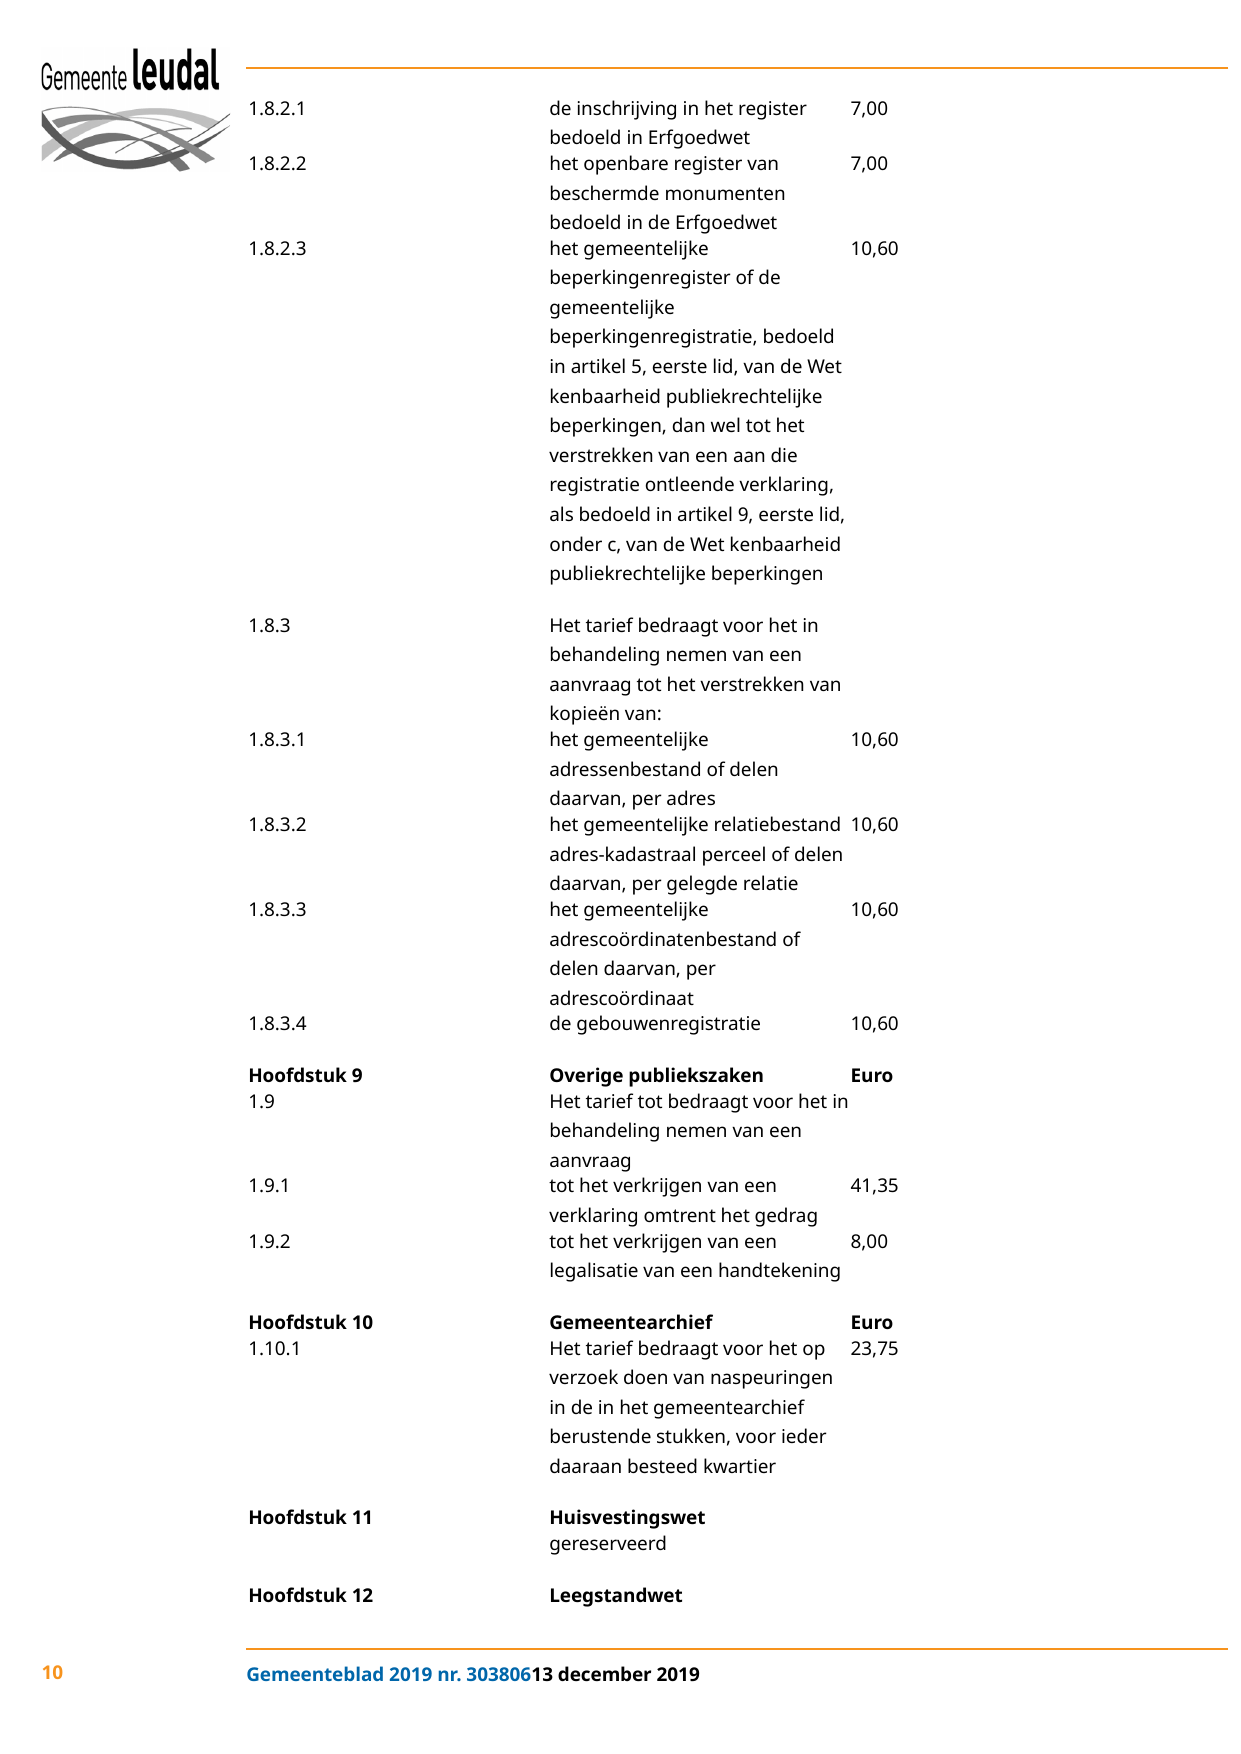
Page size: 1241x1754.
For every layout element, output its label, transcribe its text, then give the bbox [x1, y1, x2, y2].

table_cell 8,00 [850, 1228, 1152, 1283]
table_cell [549, 1479, 850, 1504]
table_cell 1.8.3.3 [248, 896, 549, 1011]
table_cell [248, 1036, 549, 1062]
table_cell het gemeentelijke adressenbestand of delen daarvan, per adres [549, 726, 850, 811]
table_cell het openbare register van beschermde monumenten bedoeld in de Erfgoedwet [549, 150, 850, 235]
table_cell Gemeentearchief [549, 1309, 850, 1335]
table_cell [850, 1036, 1152, 1062]
table_cell 7,00 [850, 95, 1152, 150]
table_cell [850, 1283, 1152, 1309]
table_cell 10,60 [850, 1011, 1152, 1036]
table_cell 1.8.3.2 [248, 811, 549, 896]
table_cell Overige publiekszaken [549, 1062, 850, 1088]
picture [41, 47, 231, 172]
table_cell 10,60 [850, 896, 1152, 1011]
table_cell [549, 1556, 850, 1582]
table_cell Huisvestingswet [549, 1505, 850, 1530]
table_cell 1.8.3.4 [248, 1011, 549, 1036]
table_cell [248, 1479, 549, 1504]
table_cell het gemeentelijke beperkingenregister of de gemeentelijke beperkingenregistratie, bedoeld in artikel 5, eerste lid, van de Wet kenbaarheid publiekrechtelijke beperkingen, dan wel tot het verstrekken van een aan die registratie ontleende verklaring, als bedoeld in artikel 9, eerste lid, onder c, van de Wet kenbaarheid publiekrechtelijke beperkingen [549, 235, 850, 586]
table_cell [549, 1283, 850, 1309]
table_cell 1.8.3.1 [248, 726, 549, 811]
table_cell 10,60 [850, 811, 1152, 896]
table_cell Het tarief tot bedraagt voor het in behandeling nemen van een aanvraag [549, 1088, 850, 1173]
table_cell 10,60 [850, 235, 1152, 586]
table_cell [850, 586, 1152, 612]
table_cell 1.8.2.2 [248, 150, 549, 235]
table_cell gereserveerd [549, 1530, 850, 1556]
table_cell [850, 1088, 1152, 1173]
table_cell 10,60 [850, 726, 1152, 811]
table_cell 1.8.3 [248, 612, 549, 726]
table_cell Hoofdstuk 10 [248, 1309, 549, 1335]
table_cell Hoofdstuk 11 [248, 1505, 549, 1530]
table_cell 1.10.1 [248, 1335, 549, 1479]
table_cell de inschrijving in het register bedoeld in Erfgoedwet [549, 95, 850, 150]
table_cell [850, 1582, 1152, 1607]
table_cell het gemeentelijke relatiebestand adres-kadastraal perceel of delen daarvan, per gelegde relatie [549, 811, 850, 896]
table_cell 41,35 [850, 1173, 1152, 1228]
table_cell [248, 586, 549, 612]
table_cell 1.9.1 [248, 1173, 549, 1228]
table_cell Het tarief bedraagt voor het op verzoek doen van naspeuringen in de in het gemeentearchief berustende stukken, voor ieder daaraan besteed kwartier [549, 1335, 850, 1479]
table_cell 1.9 [248, 1088, 549, 1173]
table_cell de gebouwenregistratie [549, 1011, 850, 1036]
table_cell Euro [850, 1309, 1152, 1335]
table_cell [549, 586, 850, 612]
table_cell Het tarief bedraagt voor het in behandeling nemen van een aanvraag tot het verstrekken van kopieën van: [549, 612, 850, 726]
table_cell [850, 1530, 1152, 1556]
table_cell [248, 1530, 549, 1556]
table_cell 23,75 [850, 1335, 1152, 1479]
table_cell [248, 1283, 549, 1309]
table_cell Leegstandwet [549, 1582, 850, 1607]
table_cell Euro [850, 1062, 1152, 1088]
table_cell 1.8.2.1 [248, 95, 549, 150]
table_cell [248, 1556, 549, 1582]
table_cell tot het verkrijgen van een verklaring omtrent het gedrag [549, 1173, 850, 1228]
table_cell Hoofdstuk 12 [248, 1582, 549, 1607]
table_cell [549, 1036, 850, 1062]
table_cell [850, 1505, 1152, 1530]
table_cell 7,00 [850, 150, 1152, 235]
table_cell 1.9.2 [248, 1228, 549, 1283]
table_cell tot het verkrijgen van een legalisatie van een handtekening [549, 1228, 850, 1283]
table_cell Hoofdstuk 9 [248, 1062, 549, 1088]
table_cell [850, 612, 1152, 726]
table_cell [850, 1479, 1152, 1504]
table_cell 1.8.2.3 [248, 235, 549, 586]
table_cell het gemeentelijke adrescoördinatenbestand of delen daarvan, per adrescoördinaat [549, 896, 850, 1011]
table_cell [850, 1556, 1152, 1582]
